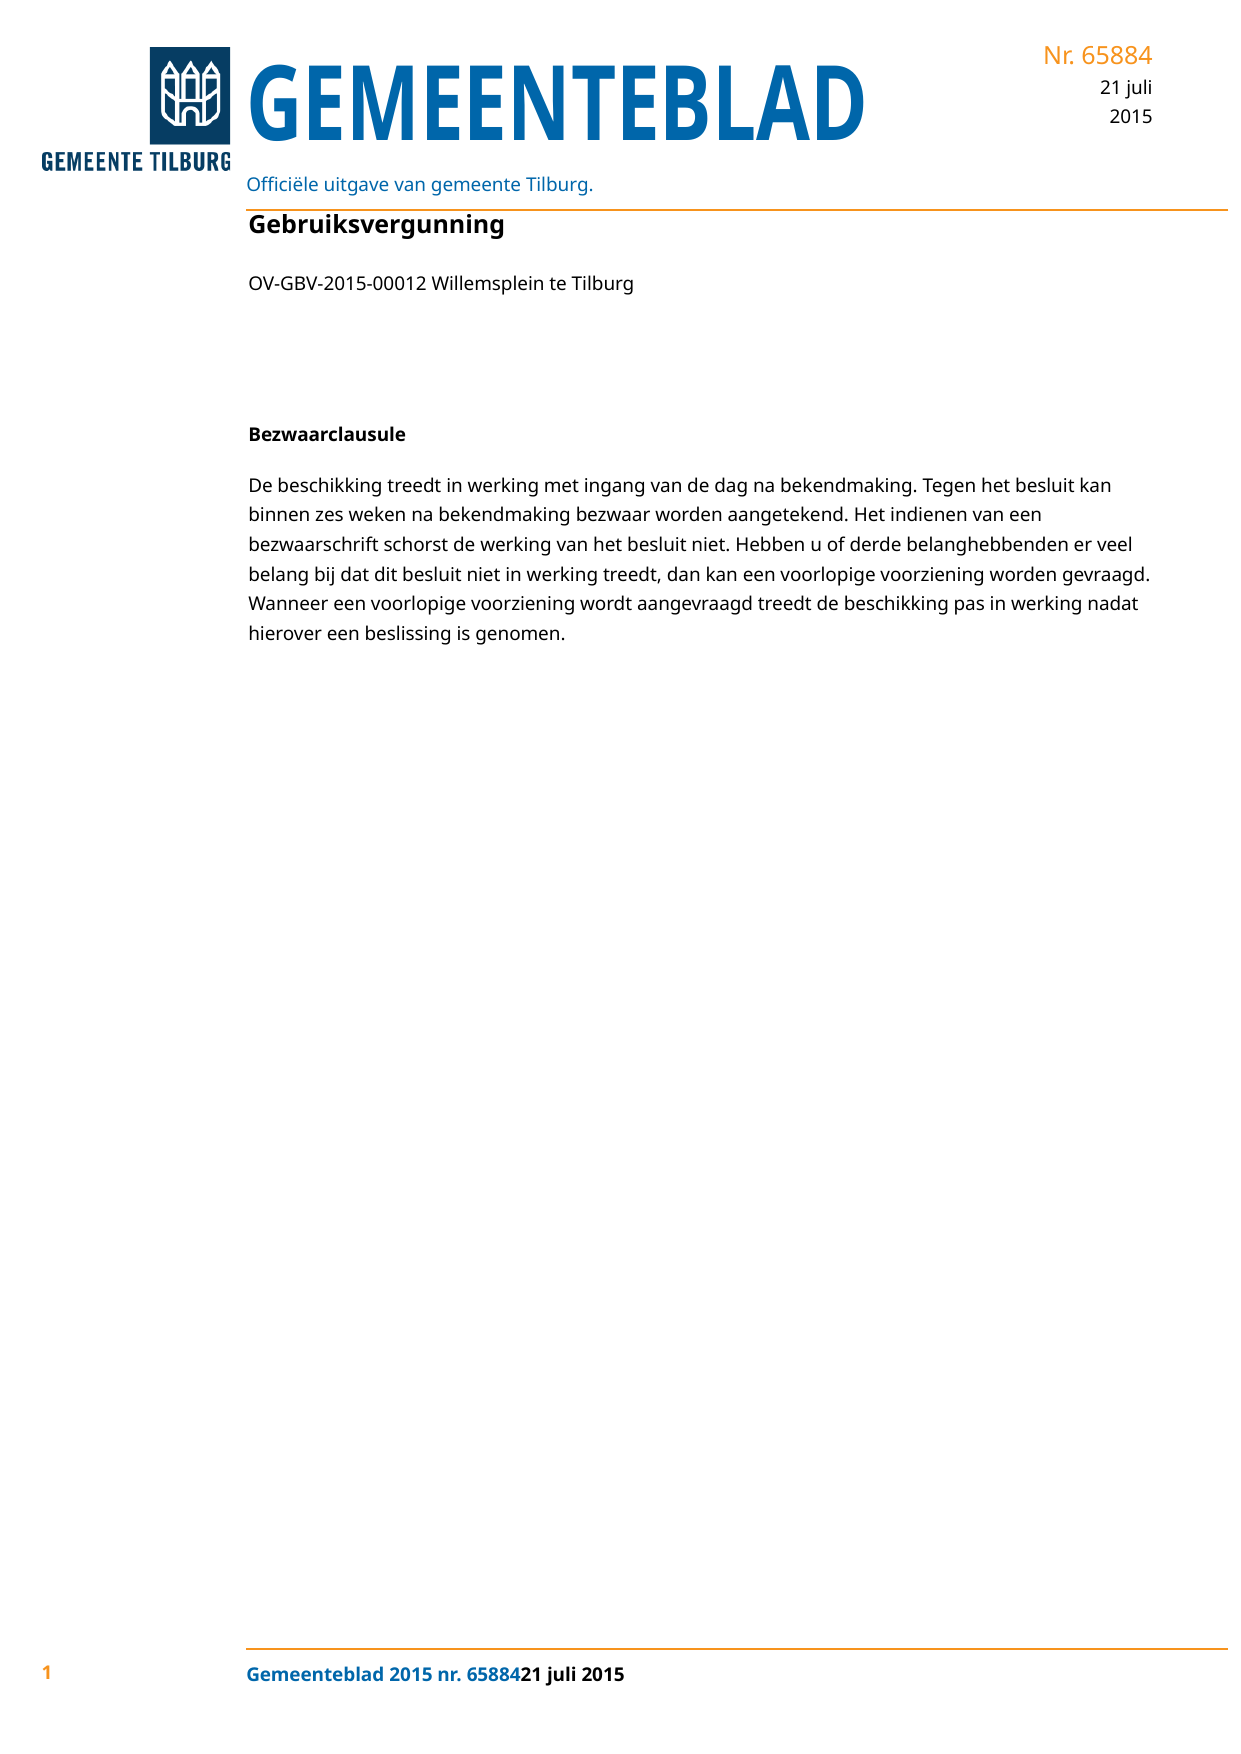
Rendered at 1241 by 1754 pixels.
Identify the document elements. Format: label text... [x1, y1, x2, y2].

text De beschikking treedt in werking met ingang van de dag na bekendmaking. Tegen het besluit kan binnen zes weken na bekendmaking bezwaar worden aangetekend. Het indienen van een bezwaarschrift schorst de werking van het besluit niet. Hebben u of derde belanghebbenden er veel belang bij dat dit besluit niet in werking treedt, dan kan een voorlopige voorziening worden gevraagd. Wanneer een voorlopige voorziening wordt aangevraagd treedt de beschikking pas in werking nadat hierover een beslissing is genomen. [248, 472, 1152, 646]
text Bezwaarclausule [248, 422, 1152, 447]
picture [41, 47, 231, 172]
text Gebruiksvergunning [248, 211, 1152, 241]
text OV-GBV-2015-00012 Willemsplein te Tilburg [248, 270, 1152, 296]
